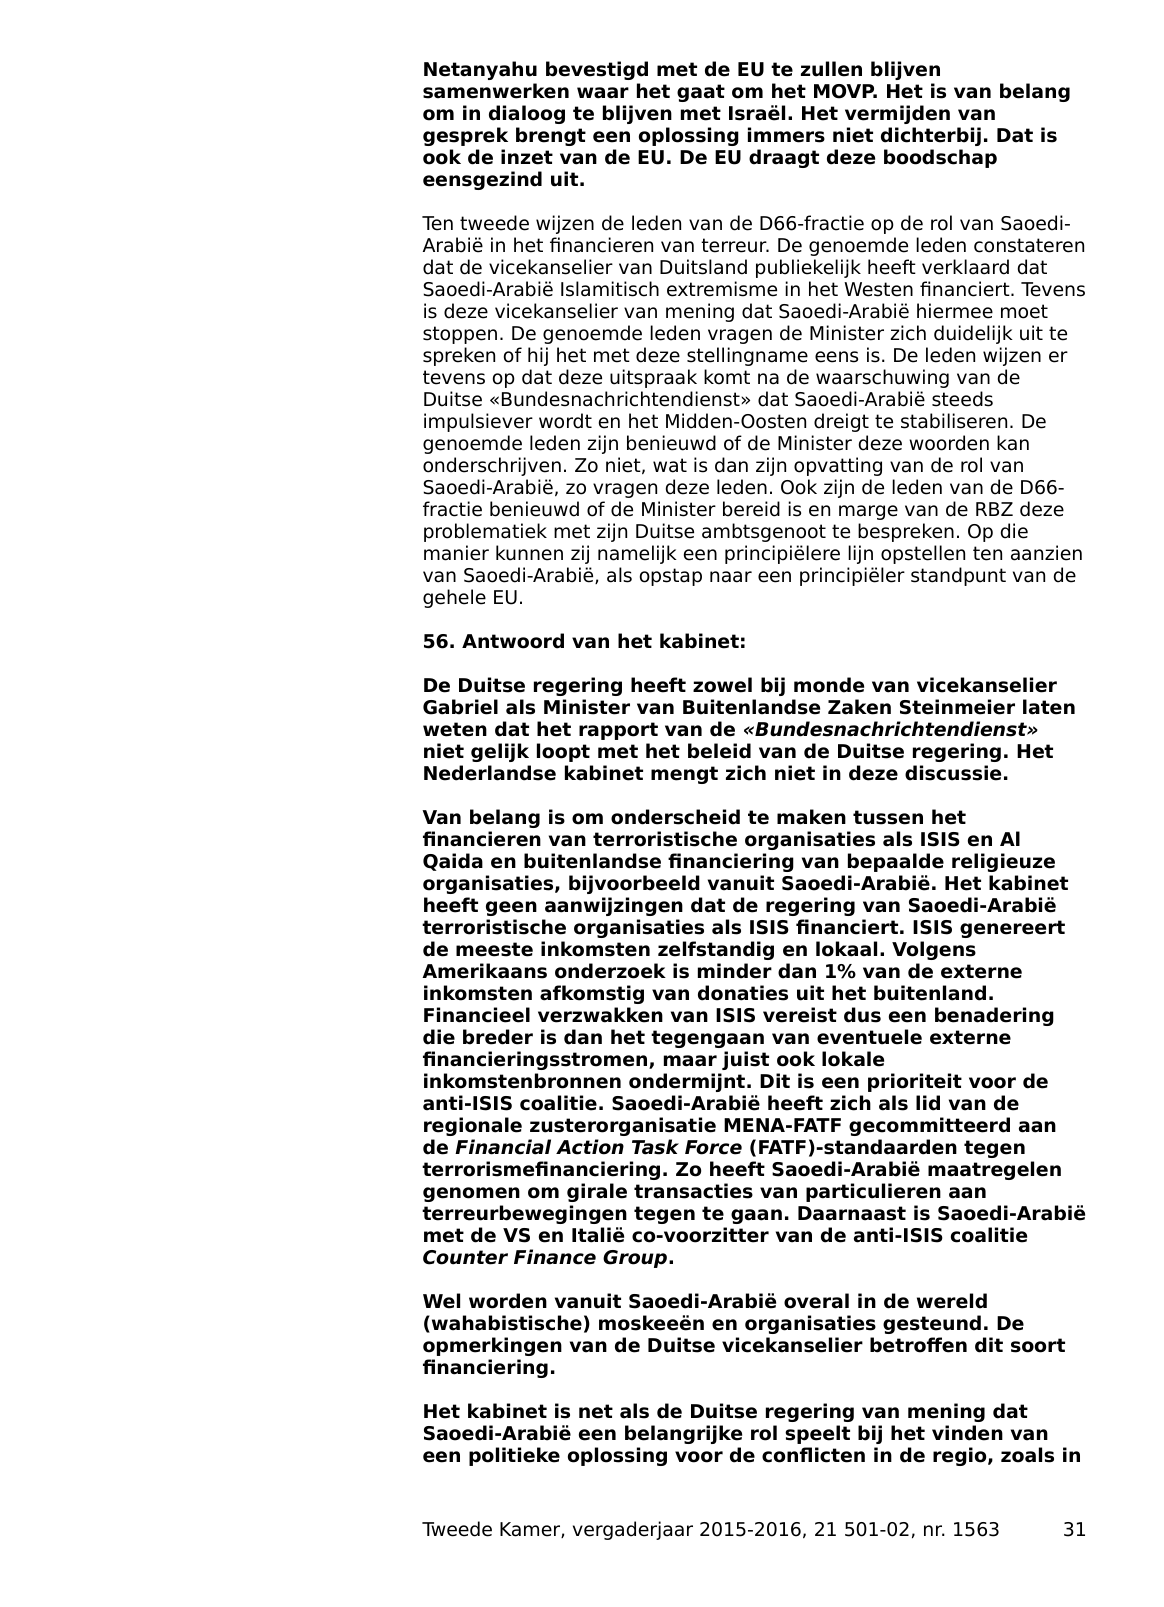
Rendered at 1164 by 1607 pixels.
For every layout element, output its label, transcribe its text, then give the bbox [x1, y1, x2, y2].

text Van belang is om onderscheid te maken tussen het financieren van terroristische organisaties als ISIS en Al Qaida en buitenlandse financiering van bepaalde religieuze organisaties, bijvoorbeeld vanuit Saoedi-Arabië. Het kabinet heeft geen aanwijzingen dat de regering van Saoedi-Arabië terroristische organisaties als ISIS financiert. ISIS genereert de meeste inkomsten zelfstandig en lokaal. Volgens Amerikaans onderzoek is minder dan 1% van de externe inkomsten afkomstig van donaties uit het buitenland. Financieel verzwakken van ISIS vereist dus een benadering die breder is dan het tegengaan van eventuele externe financieringsstromen, maar juist ook lokale inkomstenbronnen ondermijnt. Dit is een prioriteit voor de anti-ISIS coalitie. Saoedi-Arabië heeft zich als lid van de regionale zusterorganisatie MENA-FATF gecommitteerd aan de Financial Action Task Force (FATF)-standaarden tegen terrorismefinanciering. Zo heeft Saoedi-Arabië maatregelen genomen om girale transacties van particulieren aan terreurbewegingen tegen te gaan. Daarnaast is Saoedi-Arabië met de VS en Italië co-voorzitter van de anti-ISIS coalitie Counter Finance Group. [422, 807, 1087, 1269]
text Netanyahu bevestigd met de EU te zullen blijven samenwerken waar het gaat om het MOVP. Het is van belang om in dialoog te blijven met Israël. Het vermijden van gesprek brengt een oplossing immers niet dichterbij. Dat is ook de inzet van de EU. De EU draagt deze boodschap eensgezind uit. [422, 59, 1087, 191]
text 56. Antwoord van het kabinet: [422, 631, 1087, 653]
text Het kabinet is net als de Duitse regering van mening dat Saoedi-Arabië een belangrijke rol speelt bij het vinden van een politieke oplossing voor de conflicten in de regio, zoals in [422, 1401, 1087, 1467]
text Wel worden vanuit Saoedi-Arabië overal in de wereld (wahabistische) moskeeën en organisaties gesteund. De opmerkingen van de Duitse vicekanselier betroffen dit soort financiering. [422, 1291, 1087, 1379]
text Ten tweede wijzen de leden van de D66-fractie op de rol van Saoedi-Arabië in het financieren van terreur. De genoemde leden constateren dat de vicekanselier van Duitsland publiekelijk heeft verklaard dat Saoedi-Arabië Islamitisch extremisme in het Westen financiert. Tevens is deze vicekanselier van mening dat Saoedi-Arabië hiermee moet stoppen. De genoemde leden vragen de Minister zich duidelijk uit te spreken of hij het met deze stellingname eens is. De leden wijzen er tevens op dat deze uitspraak komt na de waarschuwing van de Duitse «Bundesnachrichtendienst» dat Saoedi-Arabië steeds impulsiever wordt en het Midden-Oosten dreigt te stabiliseren. De genoemde leden zijn benieuwd of de Minister deze woorden kan onderschrijven. Zo niet, wat is dan zijn opvatting van de rol van Saoedi-Arabië, zo vragen deze leden. Ook zijn de leden van de D66-fractie benieuwd of de Minister bereid is en marge van de RBZ deze problematiek met zijn Duitse ambtsgenoot te bespreken. Op die manier kunnen zij namelijk een principiëlere lijn opstellen ten aanzien van Saoedi-Arabië, als opstap naar een principiëler standpunt van de gehele EU. [422, 213, 1087, 609]
text De Duitse regering heeft zowel bij monde van vicekanselier Gabriel als Minister van Buitenlandse Zaken Steinmeier laten weten dat het rapport van de «Bundesnachrichtendienst» niet gelijk loopt met het beleid van de Duitse regering. Het Nederlandse kabinet mengt zich niet in deze discussie. [422, 675, 1087, 785]
